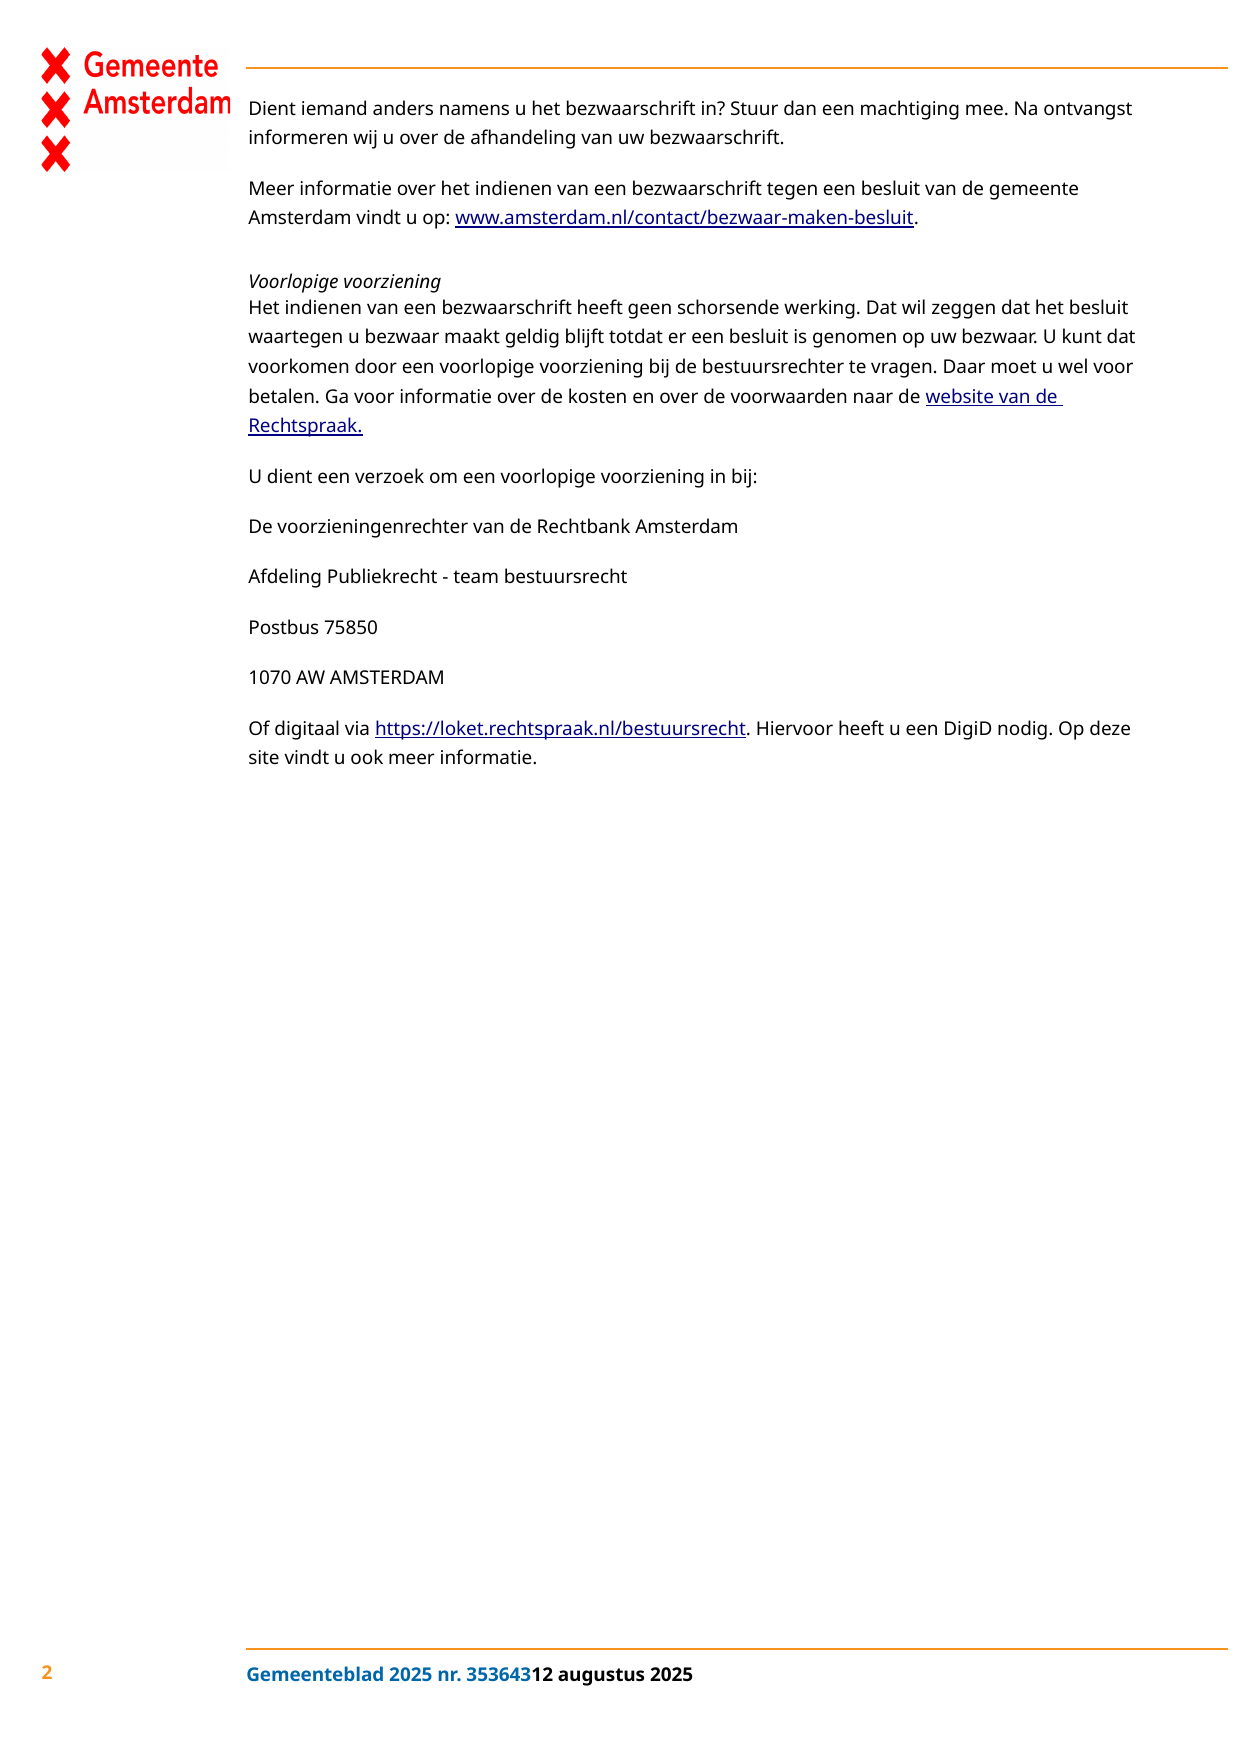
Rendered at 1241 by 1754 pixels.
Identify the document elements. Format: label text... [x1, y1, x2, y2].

text U dient een verzoek om een voorlopige voorziening in bij: [248, 463, 1152, 488]
text Voorlopige voorziening [248, 268, 1152, 294]
text Het indienen van een bezwaarschrift heeft geen schorsende werking. Dat wil zeggen dat het besluit waartegen u bezwaar maakt geldig blijft totdat er een besluit is genomen op uw bezwaar. U kunt dat voorkomen door een voorlopige voorziening bij de bestuursrechter te vragen. Daar moet u wel voor betalen. Ga voor informatie over de kosten en over de voorwaarden naar de website van de Rechtspraak. [248, 294, 1152, 438]
text Dient iemand anders namens u het bezwaarschrift in? Stuur dan een machtiging mee. Na ontvangst informeren wij u over de afhandeling van uw bezwaarschrift. [248, 95, 1152, 150]
text Meer informatie over het indienen van een bezwaarschrift tegen een besluit van de gemeente Amsterdam vindt u op: www.amsterdam.nl/contact/bezwaar-maken-besluit. [248, 175, 1152, 230]
text Postbus 75850 [248, 614, 1152, 640]
text Of digitaal via https://loket.rechtspraak.nl/bestuursrecht. Hiervoor heeft u een DigiD nodig. Op deze site vindt u ook meer informatie. [248, 715, 1152, 770]
picture [41, 47, 231, 172]
text De voorzieningenrechter van de Rechtbank Amsterdam [248, 513, 1152, 539]
text 1070 AW AMSTERDAM [248, 664, 1152, 690]
text Afdeling Publiekrecht - team bestuursrecht [248, 564, 1152, 589]
